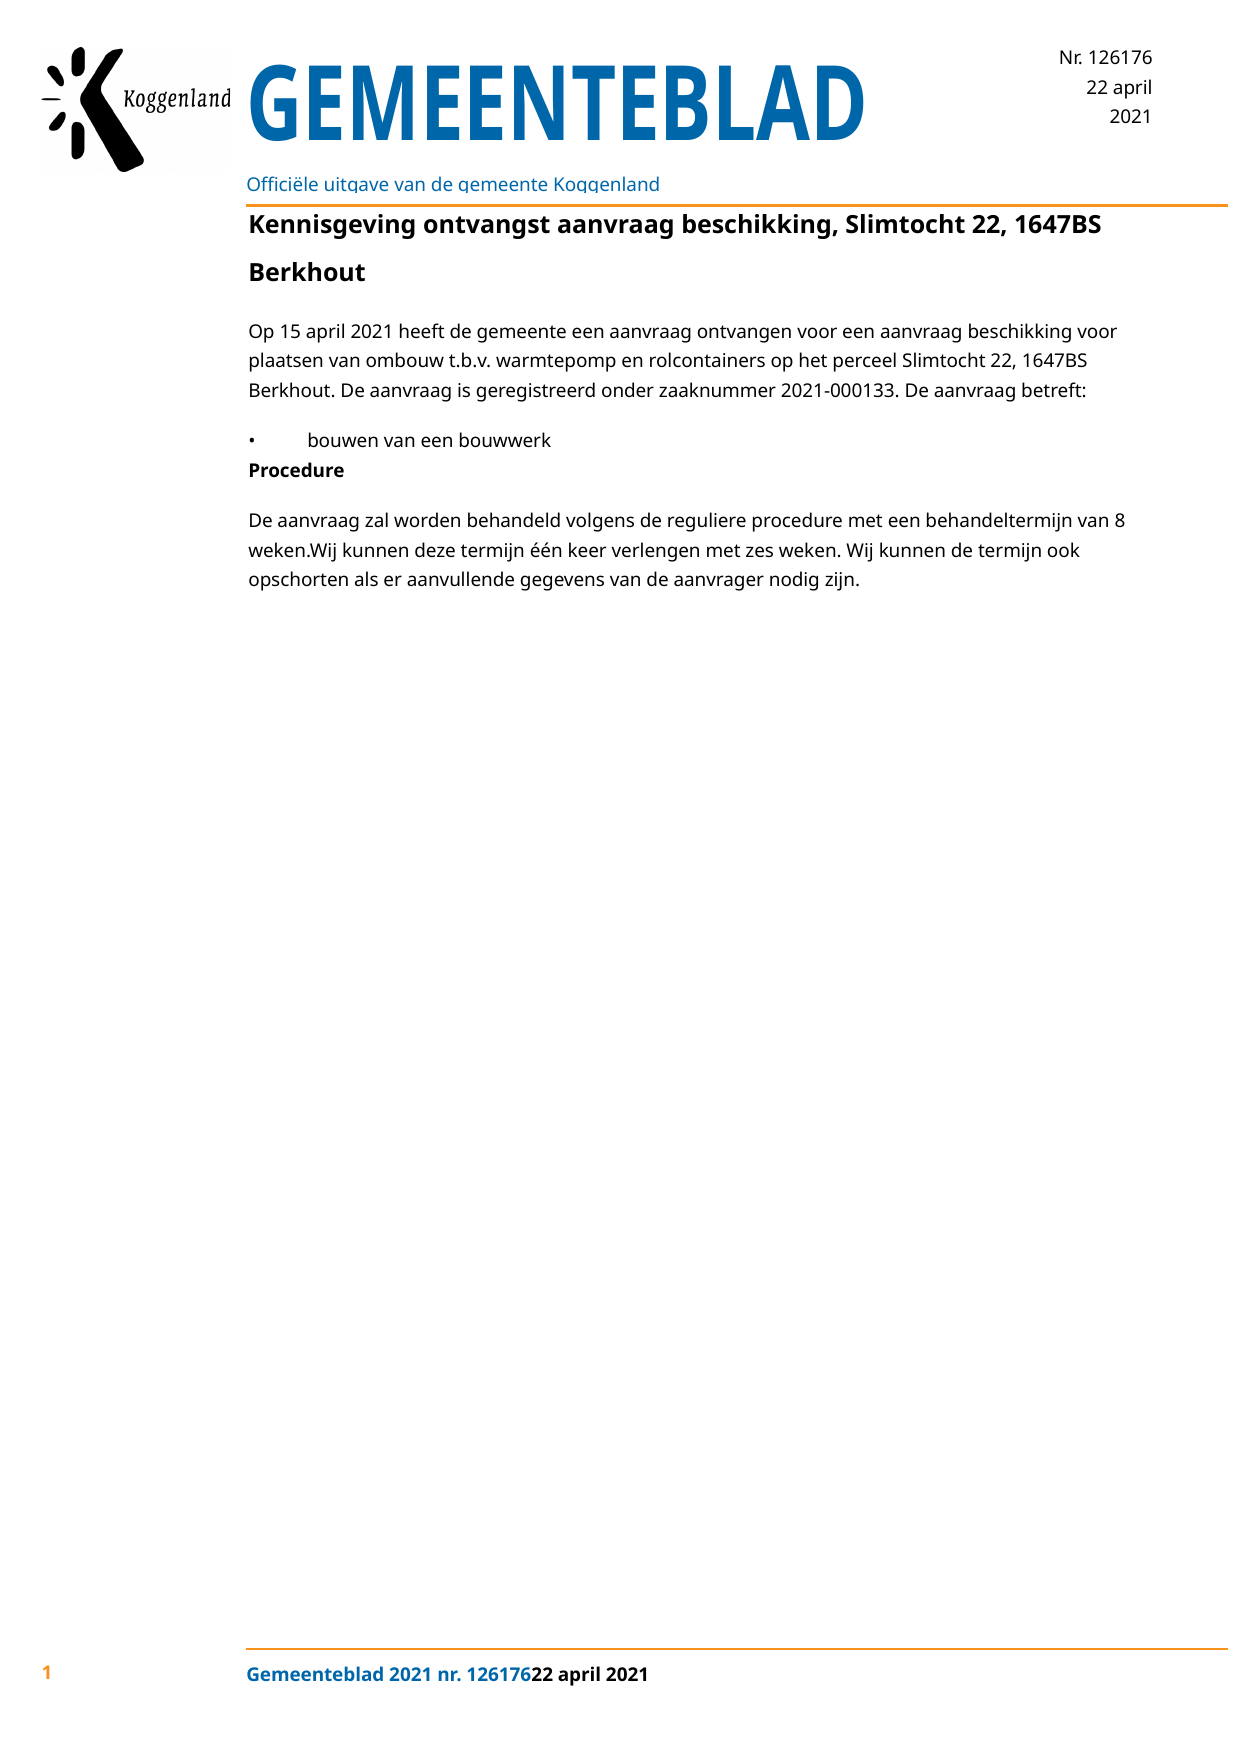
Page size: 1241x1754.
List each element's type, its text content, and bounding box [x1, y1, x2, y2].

picture [41, 47, 231, 172]
text De aanvraag zal worden behandeld volgens de reguliere procedure met een behandeltermijn van 8 weken.Wij kunnen deze termijn één keer verlengen met zes weken. Wij kunnen de termijn ook opschorten als er aanvullende gegevens van de aanvrager nodig zijn. [248, 507, 1152, 592]
text Op 15 april 2021 heeft de gemeente een aanvraag ontvangen voor een aanvraag beschikking voor plaatsen van ombouw t.b.v. warmtepomp en rolcontainers op het perceel Slimtocht 22, 1647BS Berkhout. De aanvraag is geregistreerd onder zaaknummer 2021-000133. De aanvraag betreft: [248, 318, 1152, 403]
list bouwen van een bouwwerk [248, 427, 1152, 453]
text Kennisgeving ontvangst aanvraag beschikking, Slimtocht 22, 1647BS Berkhout [248, 207, 1152, 288]
text Procedure [248, 457, 1152, 483]
